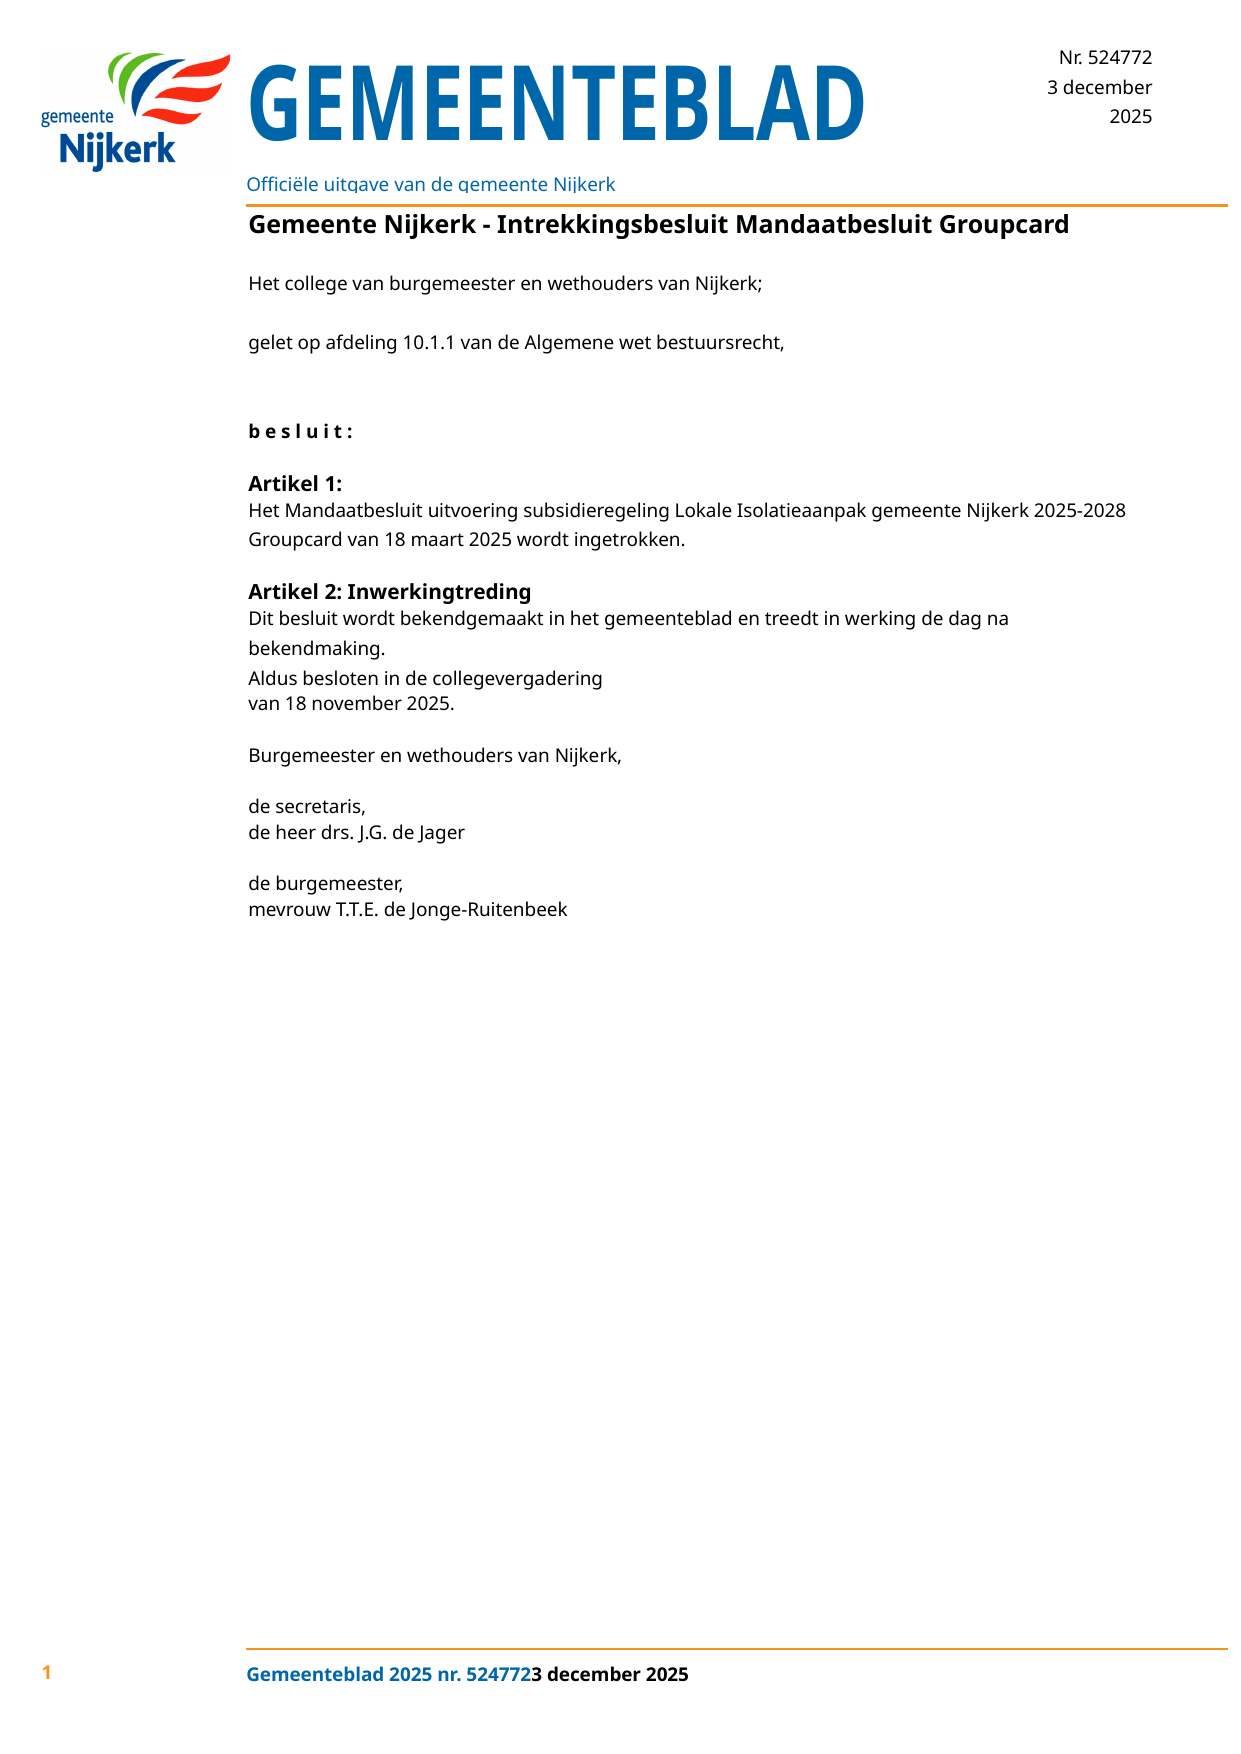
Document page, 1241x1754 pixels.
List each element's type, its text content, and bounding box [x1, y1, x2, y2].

text Het Mandaatbesluit uitvoering subsidieregeling Lokale Isolatieaanpak gemeente Nijkerk 2025-2028 Groupcard van 18 maart 2025 wordt ingetrokken. [248, 497, 1152, 552]
text Burgemeester en wethouders van Nijkerk, [248, 742, 1152, 768]
text mevrouw T.T.E. de Jonge-Ruitenbeek [248, 896, 1152, 922]
text de secretaris, [248, 793, 1152, 819]
text van 18 november 2025. [248, 690, 1152, 716]
text b e s l u i t : [248, 418, 1152, 444]
text Artikel 1: [248, 469, 1152, 497]
text Aldus besloten in de collegevergadering [248, 665, 1152, 690]
text de burgemeester, [248, 871, 1152, 896]
text de heer drs. J.G. de Jager [248, 819, 1152, 845]
text Het college van burgemeester en wethouders van Nijkerk; [248, 270, 1152, 296]
picture [41, 47, 231, 172]
text Gemeente Nijkerk - Intrekkingsbesluit Mandaatbesluit Groupcard [248, 207, 1152, 241]
text Artikel 2: Inwerkingtreding [248, 577, 1152, 606]
text gelet op afdeling 10.1.1 van de Algemene wet bestuursrecht, [248, 329, 1152, 355]
text Dit besluit wordt bekendgemaakt in het gemeenteblad en treedt in werking de dag na bekendmaking. [248, 606, 1152, 661]
